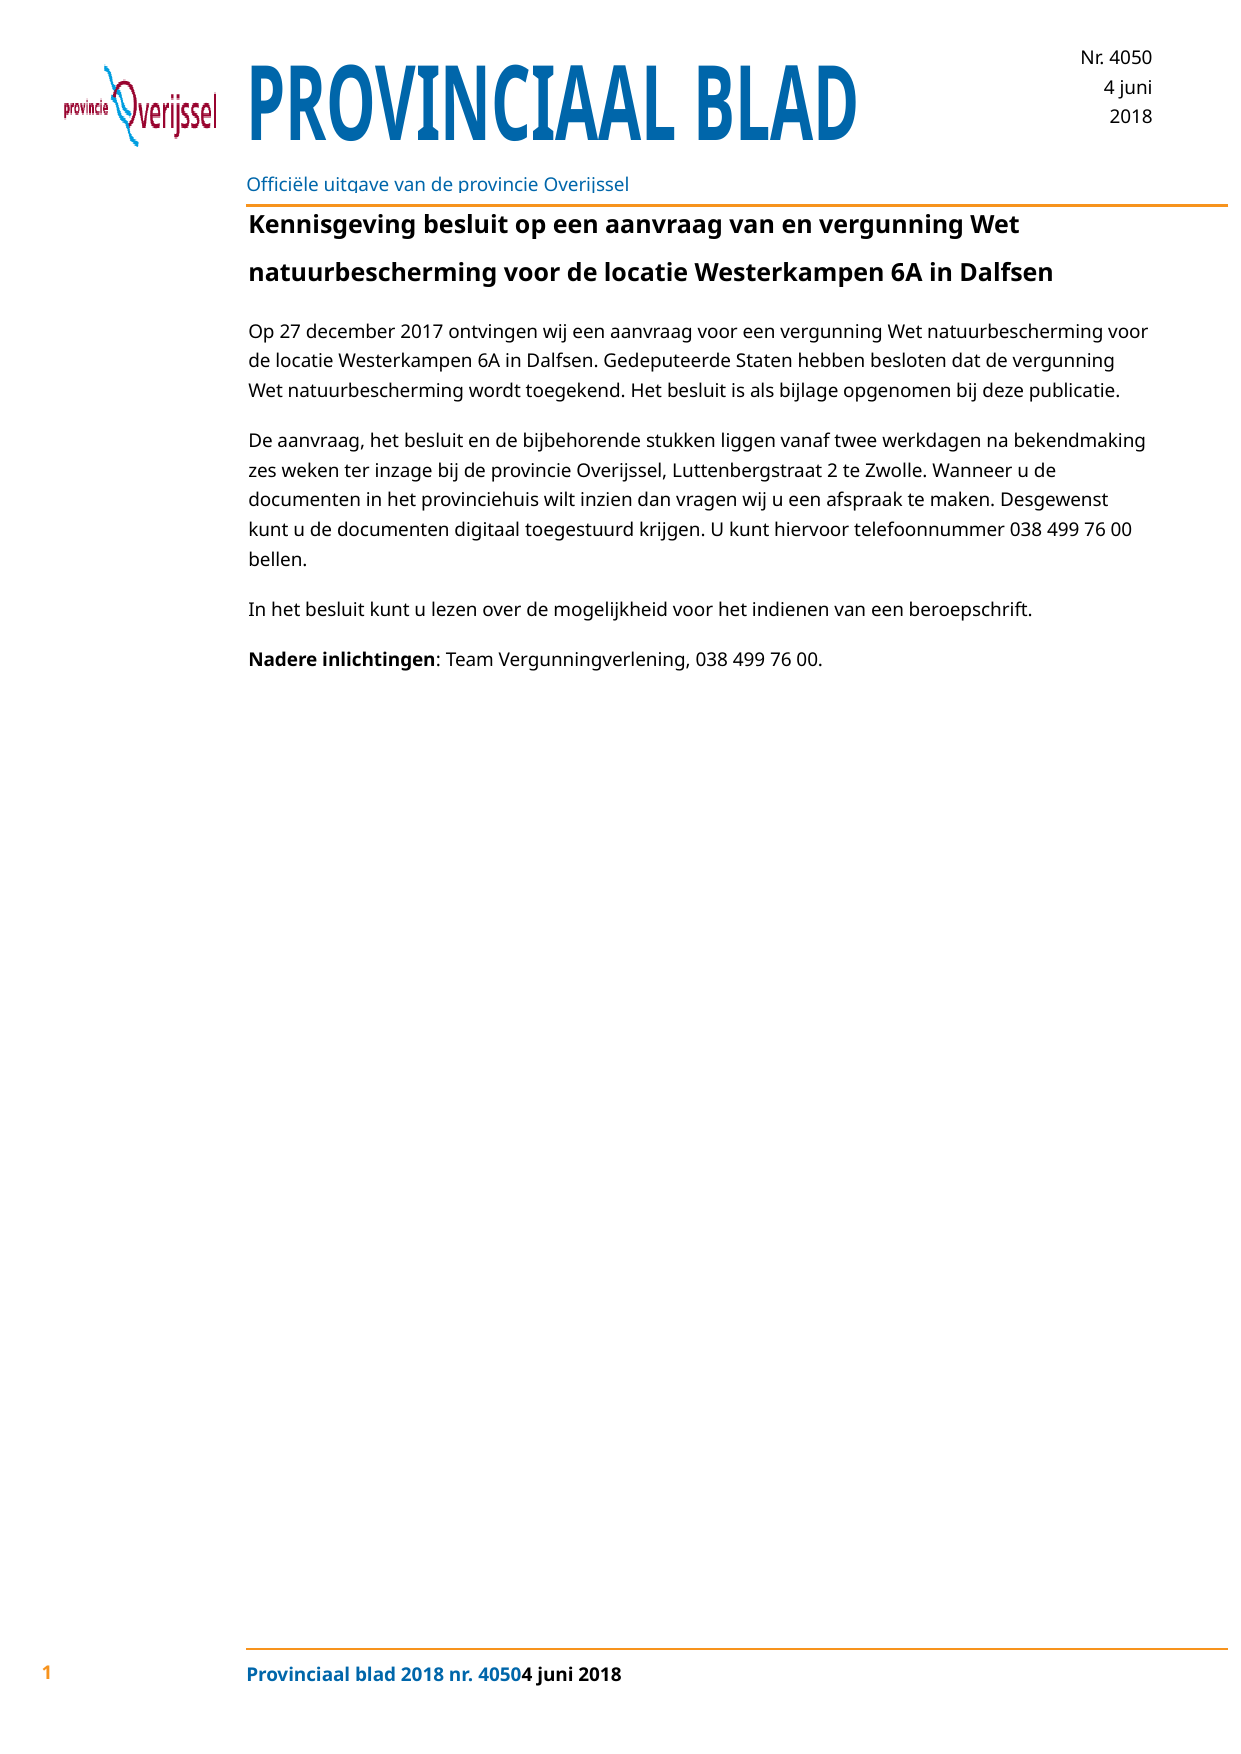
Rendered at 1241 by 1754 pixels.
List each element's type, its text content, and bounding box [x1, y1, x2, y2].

text Kennisgeving besluit op een aanvraag van en vergunning Wet natuurbescherming voor de locatie Westerkampen 6A in Dalfsen [248, 207, 1152, 288]
text In het besluit kunt u lezen over de mogelijkheid voor het indienen van een beroepschrift. [248, 596, 1152, 622]
picture [41, 47, 231, 172]
text Nadere inlichtingen: Team Vergunningverlening, 038 499 76 00. [248, 647, 1152, 672]
text Op 27 december 2017 ontvingen wij een aanvraag voor een vergunning Wet natuurbescherming voor de locatie Westerkampen 6A in Dalfsen. Gedeputeerde Staten hebben besloten dat de vergunning Wet natuurbescherming wordt toegekend. Het besluit is als bijlage opgenomen bij deze publicatie. [248, 318, 1152, 403]
text De aanvraag, het besluit en de bijbehorende stukken liggen vanaf twee werkdagen na bekendmaking zes weken ter inzage bij de provincie Overijssel, Luttenbergstraat 2 te Zwolle. Wanneer u de documenten in het provinciehuis wilt inzien dan vragen wij u een afspraak te maken. Desgewenst kunt u de documenten digitaal toegestuurd krijgen. U kunt hiervoor telefoonnummer 038 499 76 00 bellen. [248, 427, 1152, 572]
